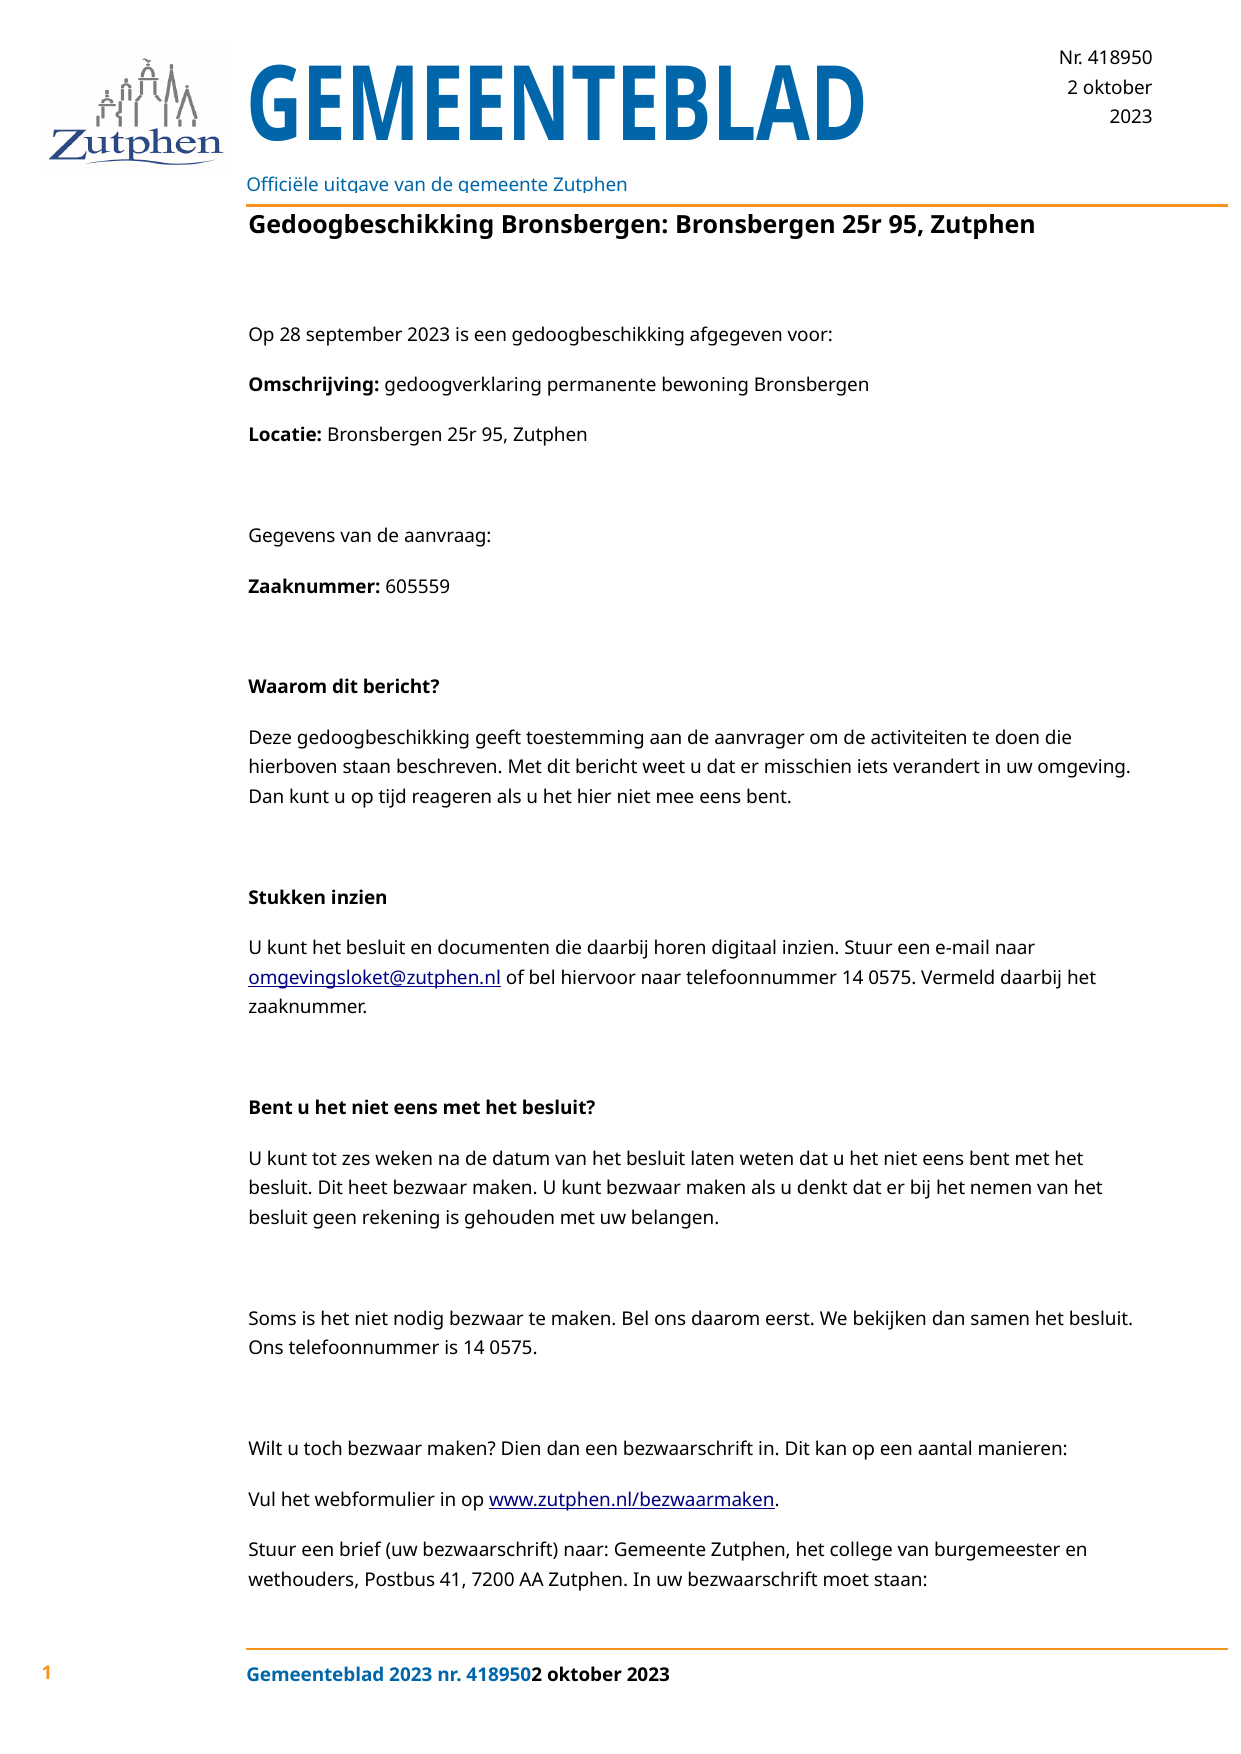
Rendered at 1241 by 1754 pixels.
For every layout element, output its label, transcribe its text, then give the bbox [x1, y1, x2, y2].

text Bent u het niet eens met het besluit? [248, 1094, 1152, 1120]
text U kunt het besluit en documenten die daarbij horen digitaal inzien. Stuur een e-mail naar omgevingsloket@zutphen.nl of bel hiervoor naar telefoonnummer 14 0575. Vermeld daarbij het zaaknummer. [248, 934, 1152, 1019]
text Gegevens van de aanvraag: [248, 522, 1152, 548]
text Waarom dit bericht? [248, 674, 1152, 699]
text Stukken inzien [248, 884, 1152, 910]
text Wilt u toch bezwaar maken? Dien dan een bezwaarschrift in. Dit kan op een aantal manieren: [248, 1435, 1152, 1461]
text Locatie: Bronsbergen 25r 95, Zutphen [248, 422, 1152, 447]
text Deze gedoogbeschikking geeft toestemming aan de aanvrager om de activiteiten te doen die hierboven staan beschreven. Met dit bericht weet u dat er misschien iets verandert in uw omgeving. Dan kunt u op tijd reageren als u het hier niet mee eens bent. [248, 724, 1152, 809]
text Omschrijving: gedoogverklaring permanente bewoning Bronsbergen [248, 371, 1152, 397]
text Stuur een brief (uw bezwaarschrift) naar: Gemeente Zutphen, het college van burgemeester en wethouders, Postbus 41, 7200 AA Zutphen. In uw bezwaarschrift moet staan: [248, 1536, 1152, 1591]
text Zaaknummer: 605559 [248, 573, 1152, 598]
text Soms is het niet nodig bezwaar te maken. Bel ons daarom eerst. We bekijken dan samen het besluit. Ons telefoonnummer is 14 0575. [248, 1305, 1152, 1360]
picture [41, 47, 231, 172]
text Gedoogbeschikking Bronsbergen: Bronsbergen 25r 95, Zutphen [248, 207, 1152, 241]
text Op 28 september 2023 is een gedoogbeschikking afgegeven voor: [248, 321, 1152, 346]
text Vul het webformulier in op www.zutphen.nl/bezwaarmaken. [248, 1486, 1152, 1511]
text U kunt tot zes weken na de datum van het besluit laten weten dat u het niet eens bent met het besluit. Dit heet bezwaar maken. U kunt bezwaar maken als u denkt dat er bij het nemen van het besluit geen rekening is gehouden met uw belangen. [248, 1145, 1152, 1230]
